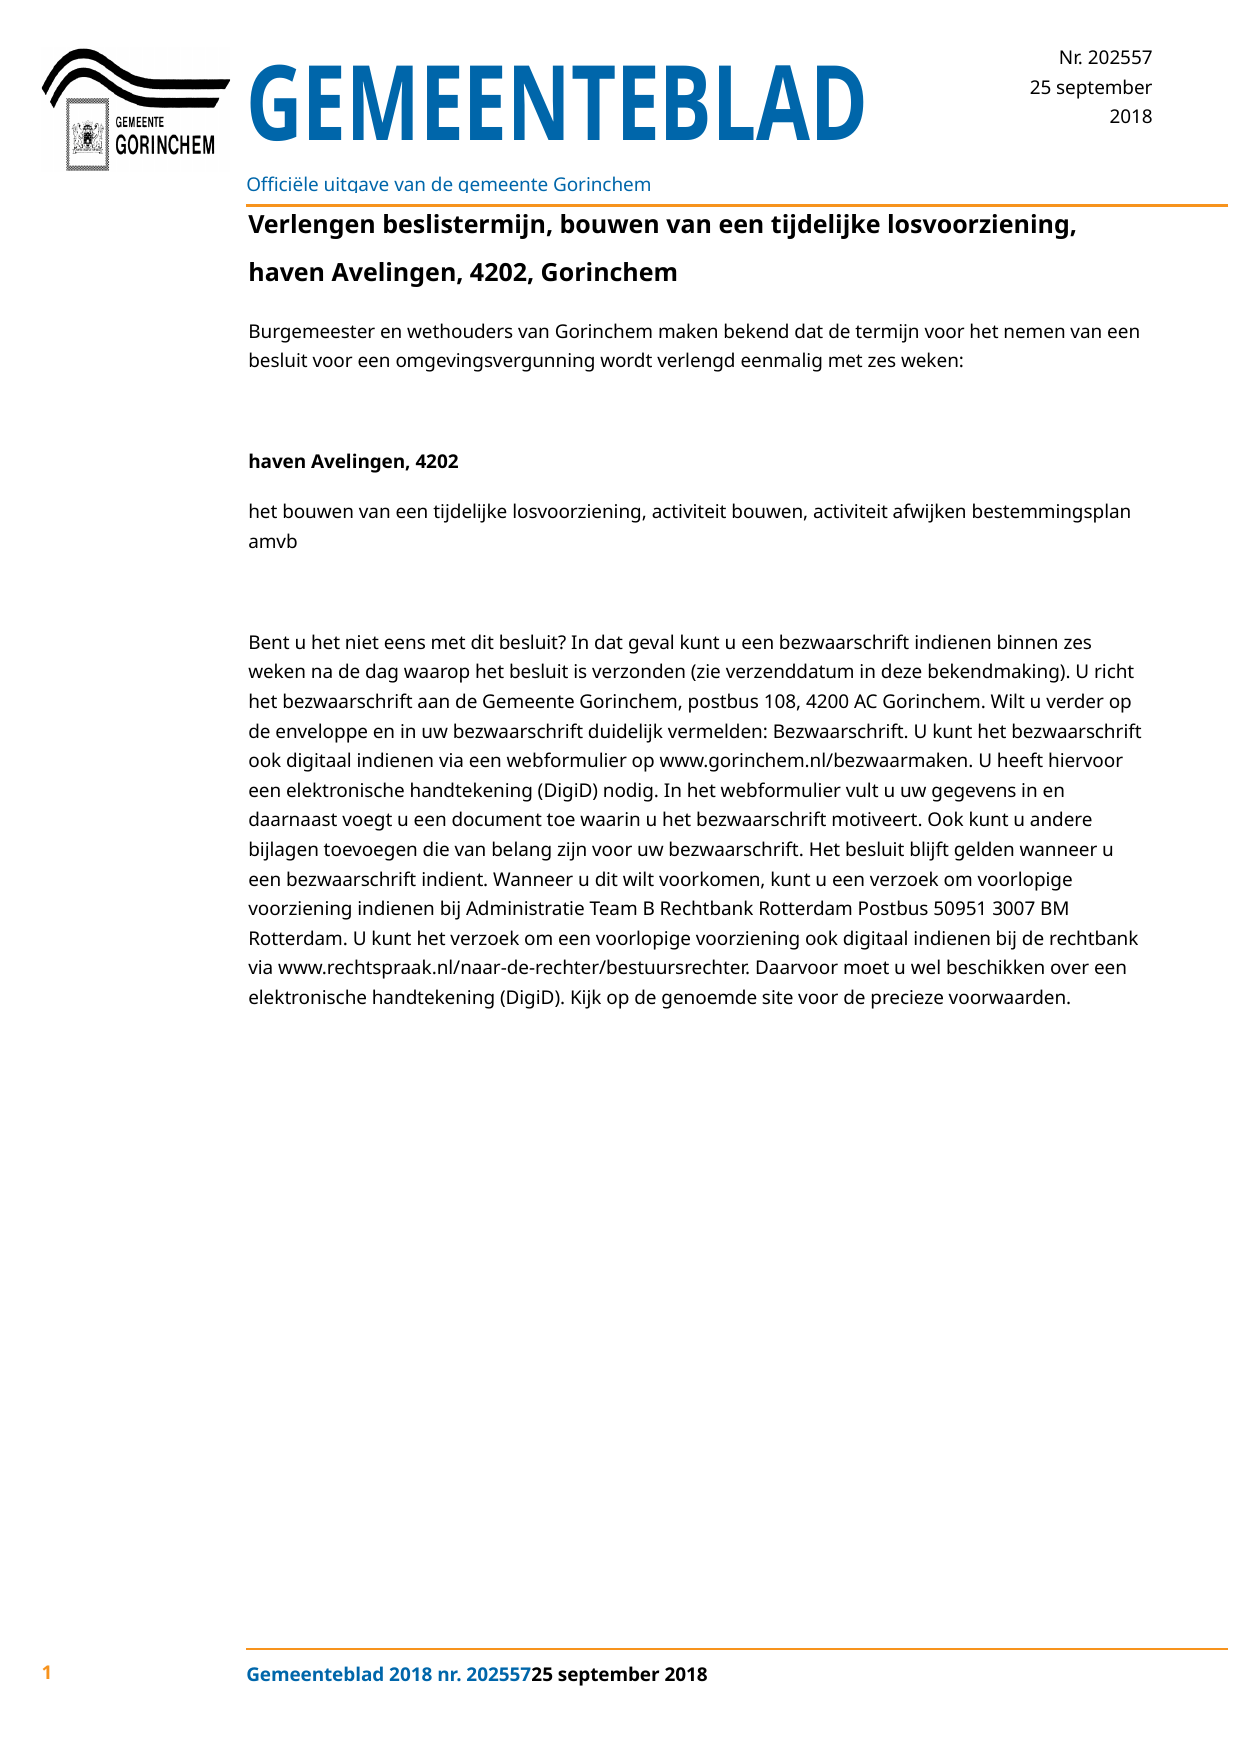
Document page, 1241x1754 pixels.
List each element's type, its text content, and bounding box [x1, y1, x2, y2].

text het bouwen van een tijdelijke losvoorziening, activiteit bouwen, activiteit afwijken bestemmingsplan amvb [248, 499, 1152, 554]
text Verlengen beslistermijn, bouwen van een tijdelijke losvoorziening, haven Avelingen, 4202, Gorinchem [248, 207, 1152, 288]
text Bent u het niet eens met dit besluit? In dat geval kunt u een bezwaarschrift indienen binnen zes weken na de dag waarop het besluit is verzonden (zie verzenddatum in deze bekendmaking). U richt het bezwaarschrift aan de Gemeente Gorinchem, postbus 108, 4200 AC Gorinchem. Wilt u verder op de enveloppe en in uw bezwaarschrift duidelijk vermelden: Bezwaarschrift. U kunt het bezwaarschrift ook digitaal indienen via een webformulier op www.gorinchem.nl/bezwaarmaken. U heeft hiervoor een elektronische handtekening (DigiD) nodig. In het webformulier vult u uw gegevens in en daarnaast voegt u een document toe waarin u het bezwaarschrift motiveert. Ook kunt u andere bijlagen toevoegen die van belang zijn voor uw bezwaarschrift. Het besluit blijft gelden wanneer u een bezwaarschrift indient. Wanneer u dit wilt voorkomen, kunt u een verzoek om voorlopige voorziening indienen bij Administratie Team B Rechtbank Rotterdam Postbus 50951 3007 BM Rotterdam. U kunt het verzoek om een voorlopige voorziening ook digitaal indienen bij de rechtbank via www.rechtspraak.nl/naar-de-rechter/bestuursrechter. Daarvoor moet u wel beschikken over een elektronische handtekening (DigiD). Kijk op de genoemde site voor de precieze voorwaarden. [248, 629, 1152, 1010]
text haven Avelingen, 4202 [248, 448, 1152, 474]
text Burgemeester en wethouders van Gorinchem maken bekend dat de termijn voor het nemen van een besluit voor een omgevingsvergunning wordt verlengd eenmalig met zes weken: [248, 318, 1152, 373]
picture [41, 47, 231, 172]
